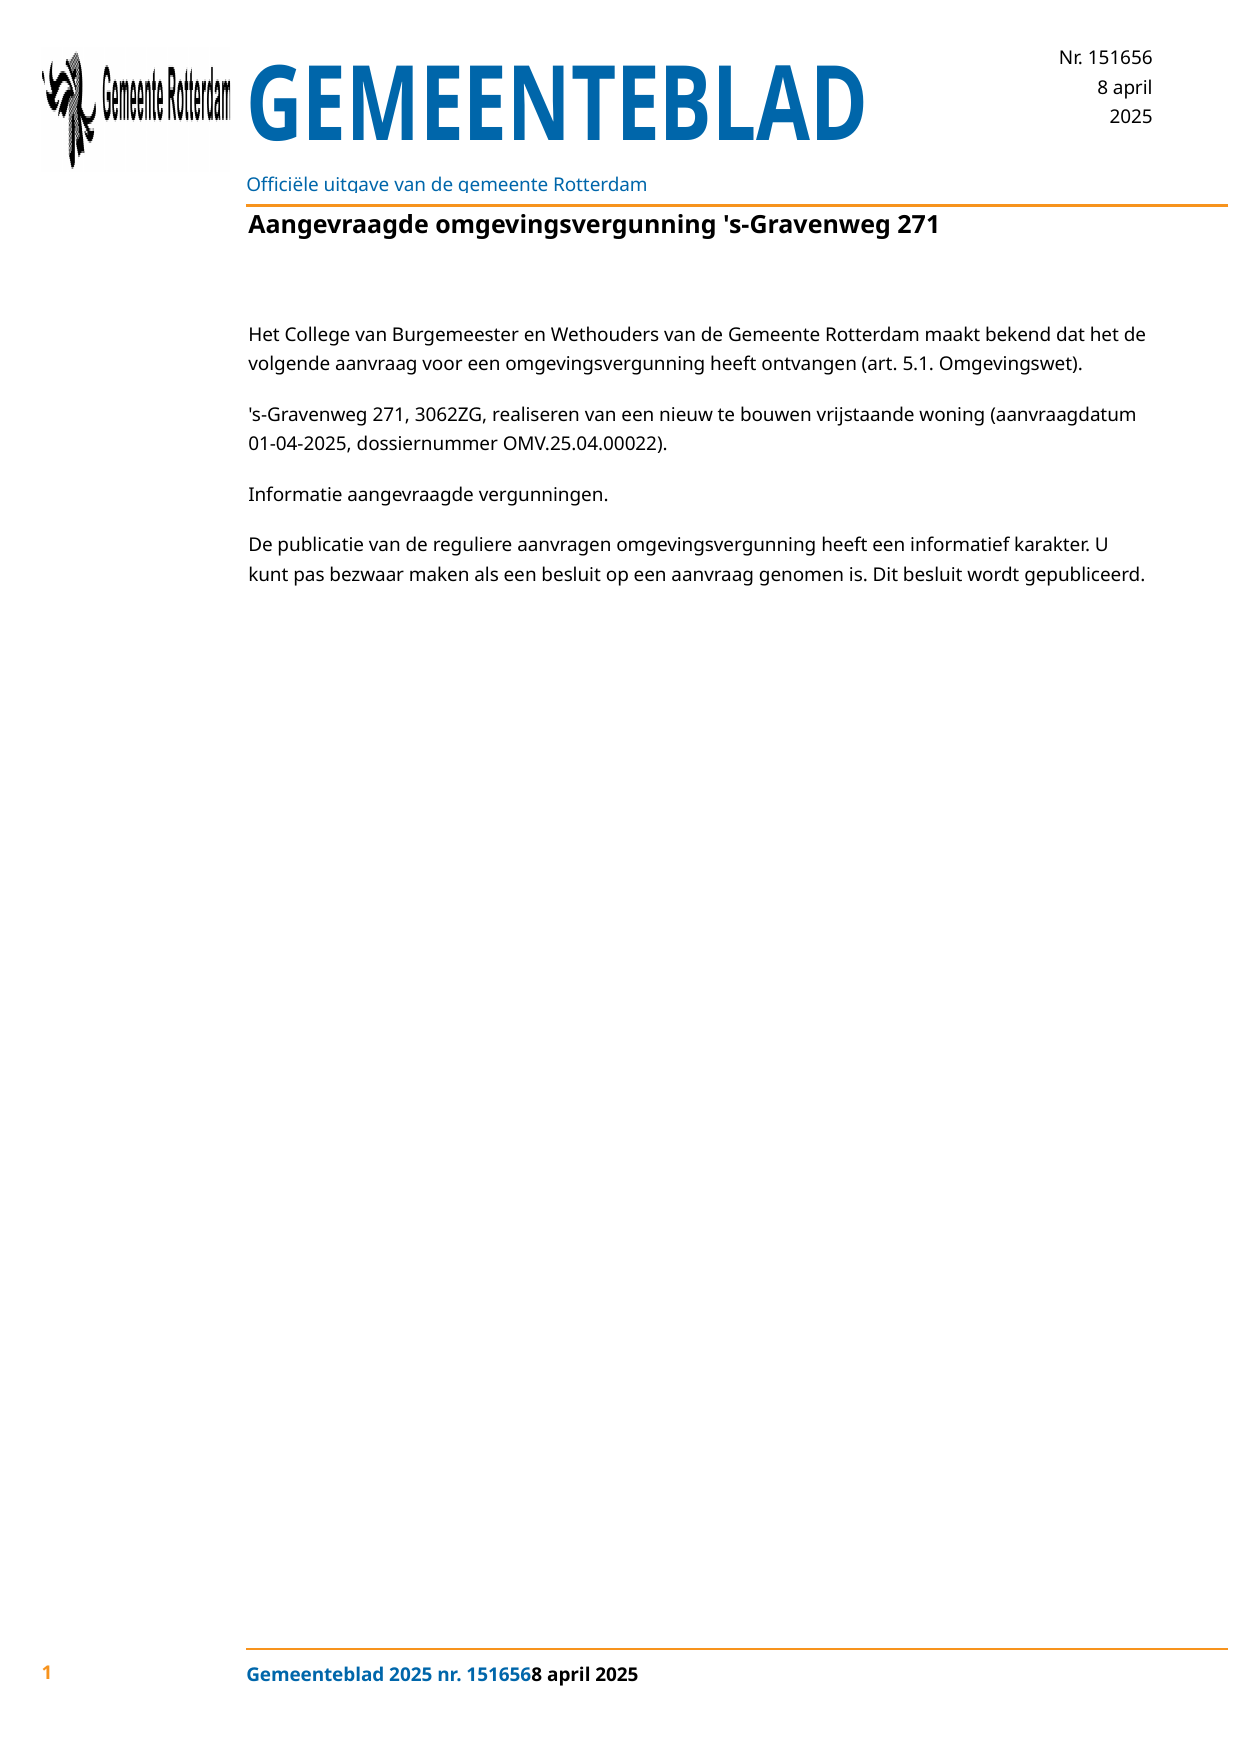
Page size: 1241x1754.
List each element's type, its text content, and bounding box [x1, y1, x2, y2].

text Het College van Burgemeester en Wethouders van de Gemeente Rotterdam maakt bekend dat het de volgende aanvraag voor een omgevingsvergunning heeft ontvangen (art. 5.1. Omgevingswet). [248, 321, 1152, 376]
text De publicatie van de reguliere aanvragen omgevingsvergunning heeft een informatief karakter. U kunt pas bezwaar maken als een besluit op een aanvraag genomen is. Dit besluit wordt gepubliceerd. [248, 531, 1152, 586]
text 's-Gravenweg 271, 3062ZG, realiseren van een nieuw te bouwen vrijstaande woning (aanvraagdatum 01-04-2025, dossiernummer OMV.25.04.00022). [248, 401, 1152, 456]
text Informatie aangevraagde vergunningen. [248, 481, 1152, 506]
picture [41, 47, 231, 172]
text Aangevraagde omgevingsvergunning 's-Gravenweg 271 [248, 207, 1152, 241]
